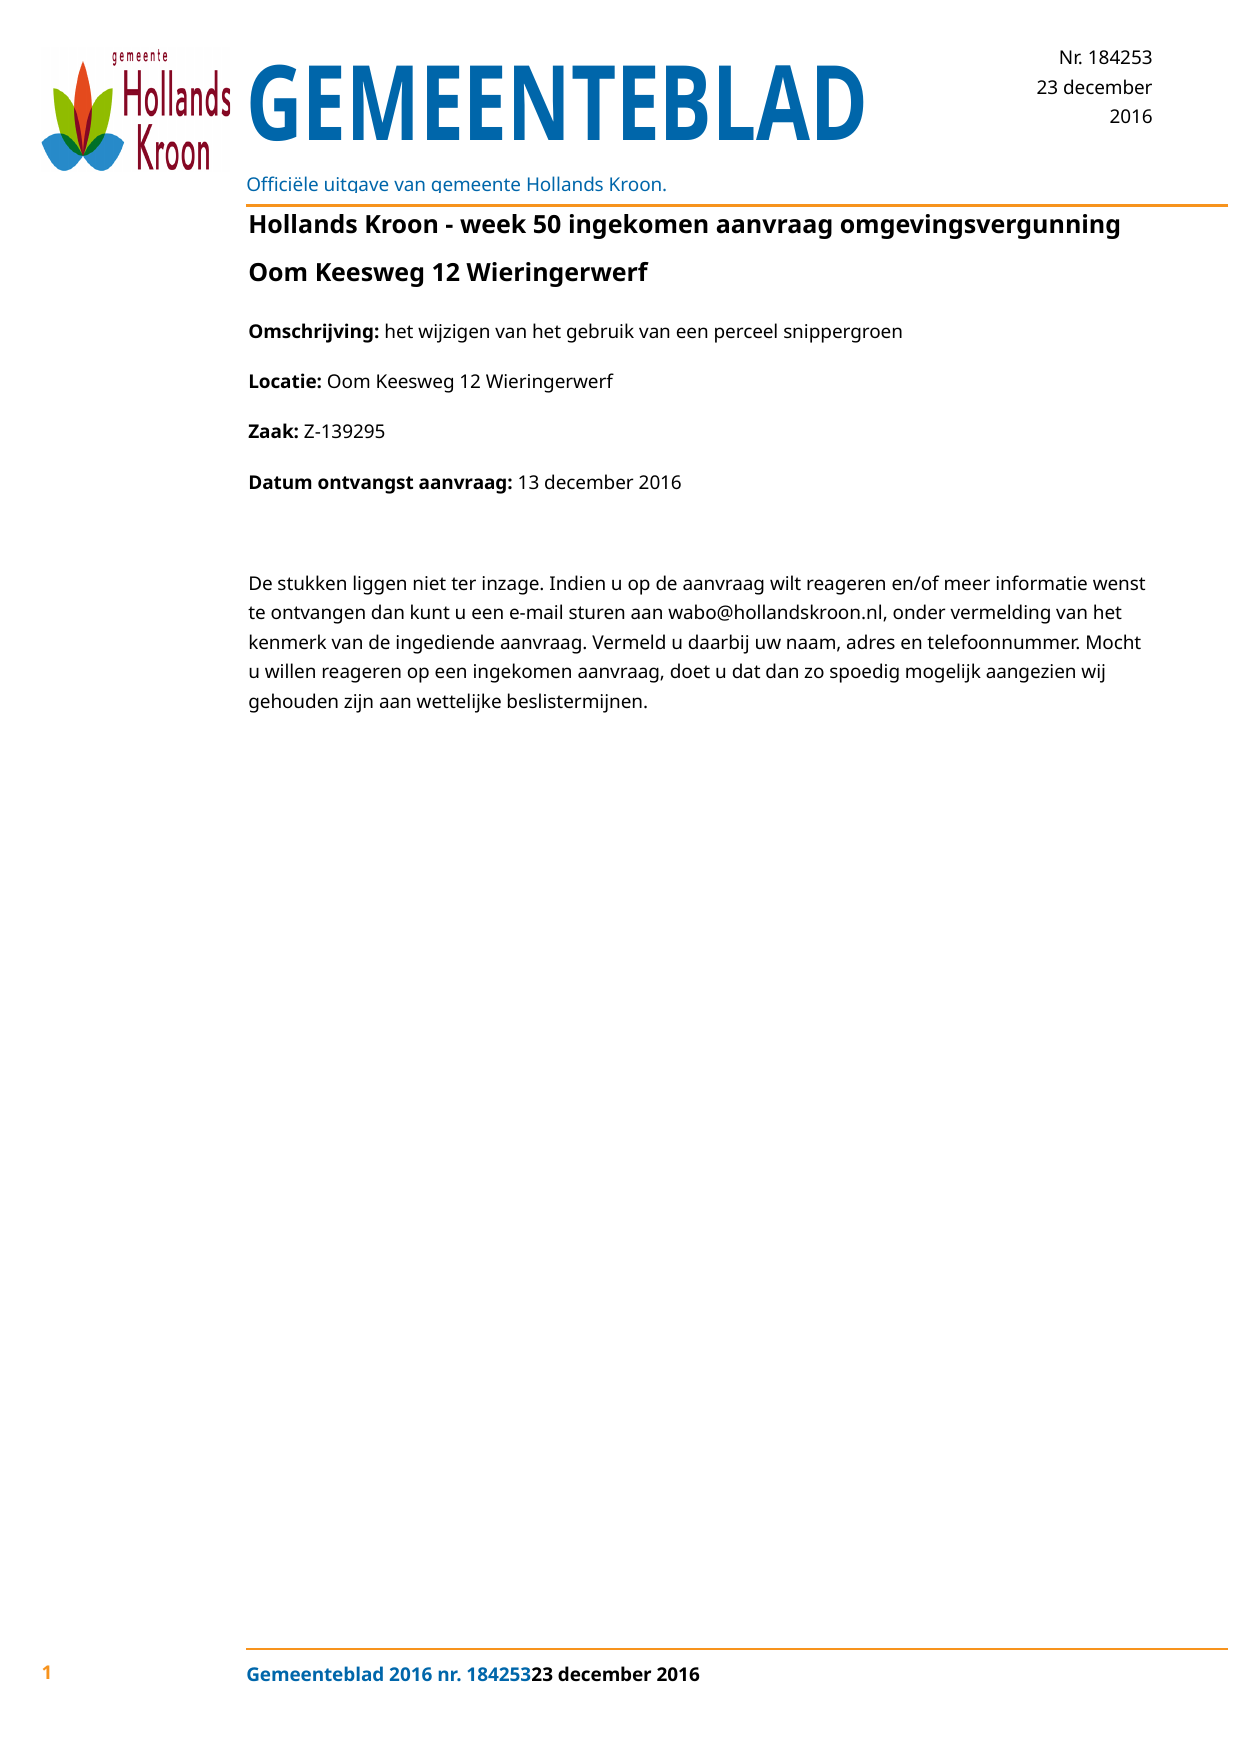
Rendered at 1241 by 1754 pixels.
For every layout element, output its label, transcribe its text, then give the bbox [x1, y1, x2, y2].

text De stukken liggen niet ter inzage. Indien u op de aanvraag wilt reageren en/of meer informatie wenst te ontvangen dan kunt u een e-mail sturen aan wabo@hollandskroon.nl, onder vermelding van het kenmerk van de ingediende aanvraag. Vermeld u daarbij uw naam, adres en telefoonnummer. Mocht u willen reageren op een ingekomen aanvraag, doet u dat dan zo spoedig mogelijk aangezien wij gehouden zijn aan wettelijke beslistermijnen. [248, 570, 1152, 714]
text Zaak: Z-139295 [248, 419, 1152, 444]
text Locatie: Oom Keesweg 12 Wieringerwerf [248, 368, 1152, 394]
picture [41, 47, 231, 172]
text Omschrijving: het wijzigen van het gebruik van een perceel snippergroen [248, 318, 1152, 344]
text Datum ontvangst aanvraag: 13 december 2016 [248, 469, 1152, 495]
text Hollands Kroon - week 50 ingekomen aanvraag omgevingsvergunning Oom Keesweg 12 Wieringerwerf [248, 207, 1152, 288]
